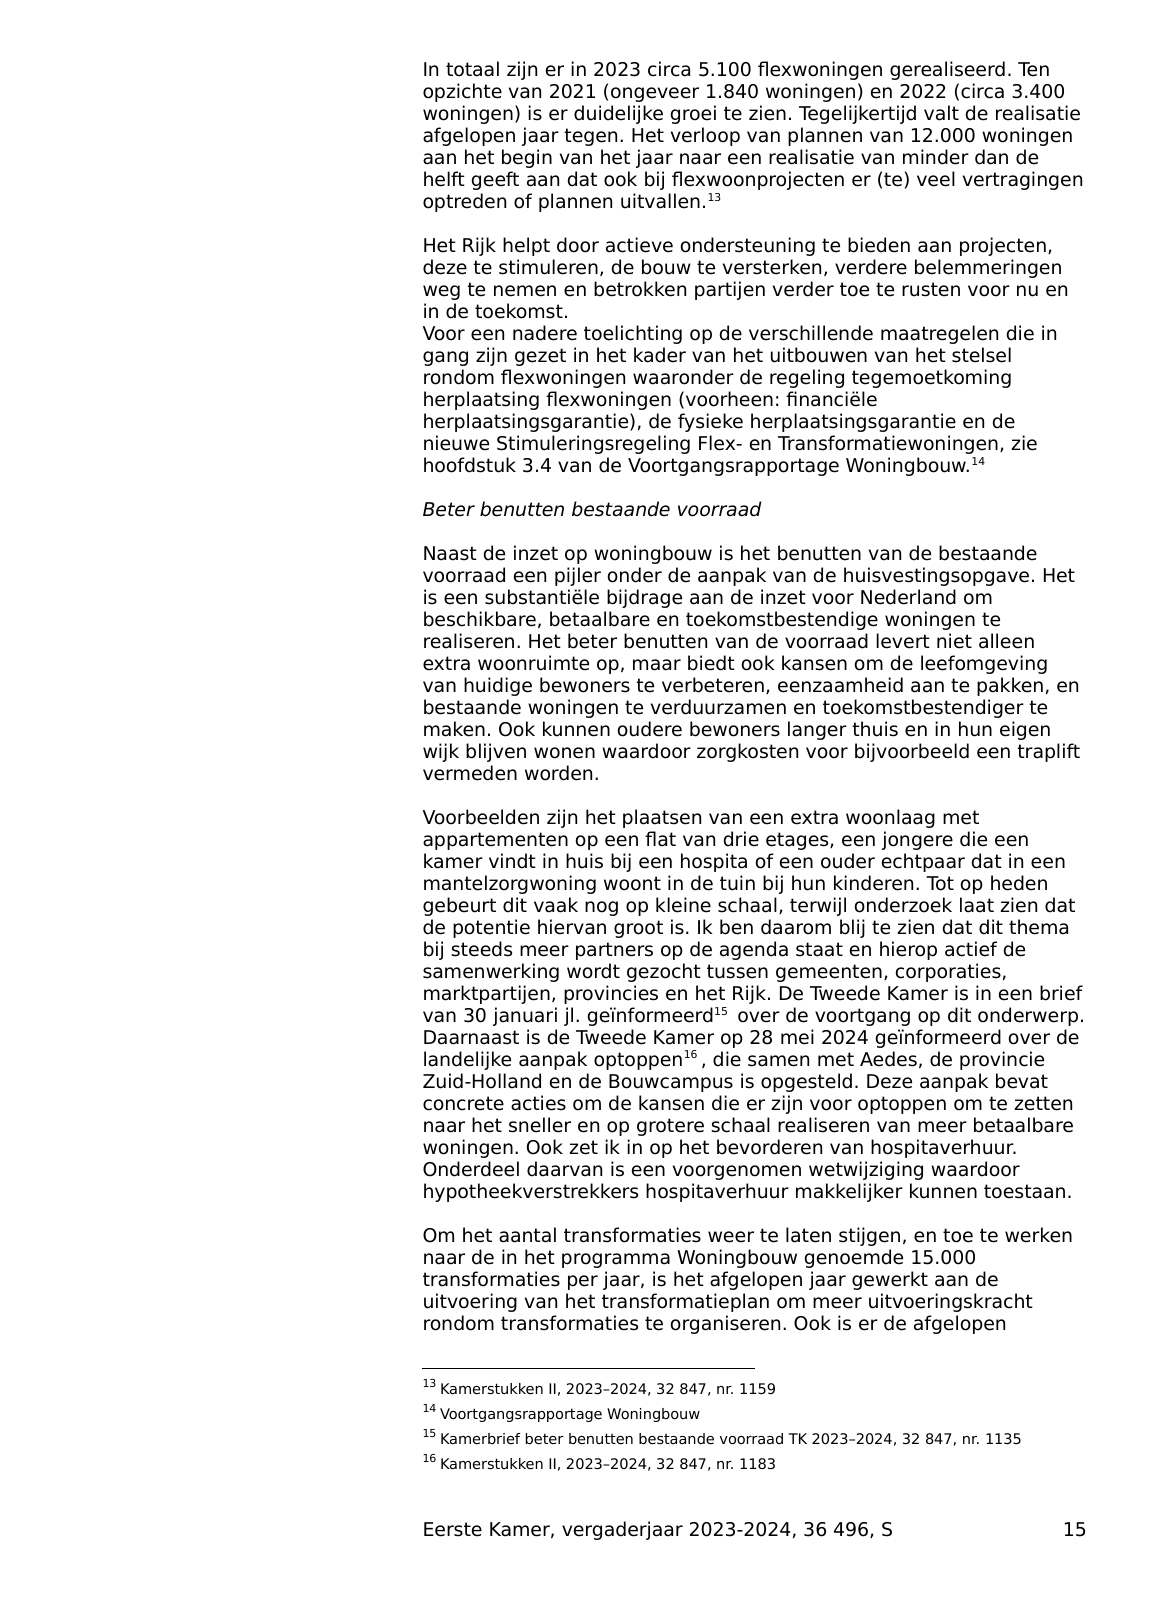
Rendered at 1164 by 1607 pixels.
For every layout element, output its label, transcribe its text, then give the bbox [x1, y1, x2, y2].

text Naast de inzet op woningbouw is het benutten van de bestaande voorraad een pijler onder de aanpak van de huisvestingsopgave. Het is een substantiële bijdrage aan de inzet voor Nederland om beschikbare, betaalbare en toekomstbestendige woningen te realiseren. Het beter benutten van de voorraad levert niet alleen extra woonruimte op, maar biedt ook kansen om de leefomgeving van huidige bewoners te verbeteren, eenzaamheid aan te pakken, en bestaande woningen te verduurzamen en toekomstbestendiger te maken. Ook kunnen oudere bewoners langer thuis en in hun eigen wijk blijven wonen waardoor zorgkosten voor bijvoorbeeld een traplift vermeden worden. [422, 543, 1087, 785]
text Kamerstukken II, 2023–2024, 32 847, nr. 1183 [422, 1452, 1087, 1474]
text Om het aantal transformaties weer te laten stijgen, en toe te werken naar de in het programma Woningbouw genoemde 15.000 transformaties per jaar, is het afgelopen jaar gewerkt aan de uitvoering van het transformatieplan om meer uitvoeringskracht rondom transformaties te organiseren. Ook is er de afgelopen [422, 1225, 1087, 1335]
text Kamerstukken II, 2023–2024, 32 847, nr. 1159 [422, 1377, 1087, 1399]
text In totaal zijn er in 2023 circa 5.100 flexwoningen gerealiseerd. Ten opzichte van 2021 (ongeveer 1.840 woningen) en 2022 (circa 3.400 woningen) is er duidelijke groei te zien. Tegelijkertijd valt de realisatie afgelopen jaar tegen. Het verloop van plannen van 12.000 woningen aan het begin van het jaar naar een realisatie van minder dan de helft geeft aan dat ook bij flexwoonprojecten er (te) veel vertragingen optreden of plannen uitvallen. [422, 59, 1087, 213]
text Voortgangsrapportage Woningbouw [422, 1402, 1087, 1424]
text Kamerbrief beter benutten bestaande voorraad TK 2023–2024, 32 847, nr. 1135 [422, 1427, 1087, 1449]
text Voor een nadere toelichting op de verschillende maatregelen die in gang zijn gezet in het kader van het uitbouwen van het stelsel rondom flexwoningen waaronder de regeling tegemoetkoming herplaatsing flexwoningen (voorheen: financiële herplaatsingsgarantie), de fysieke herplaatsingsgarantie en de nieuwe Stimuleringsregeling Flex- en Transformatiewoningen, zie hoofdstuk 3.4 van de Voortgangsrapportage Woningbouw. [422, 323, 1087, 477]
text Het Rijk helpt door actieve ondersteuning te bieden aan projecten, deze te stimuleren, de bouw te versterken, verdere belemmeringen weg te nemen en betrokken partijen verder toe te rusten voor nu en in de toekomst. [422, 235, 1087, 323]
subtitle Beter benutten bestaande voorraad [422, 499, 1087, 521]
text Voorbeelden zijn het plaatsen van een extra woonlaag met appartementen op een flat van drie etages, een jongere die een kamer vindt in huis bij een hospita of een ouder echtpaar dat in een mantelzorgwoning woont in de tuin bij hun kinderen. Tot op heden gebeurt dit vaak nog op kleine schaal, terwijl onderzoek laat zien dat de potentie hiervan groot is. Ik ben daarom blij te zien dat dit thema bij steeds meer partners op de agenda staat en hierop actief de samenwerking wordt gezocht tussen gemeenten, corporaties, marktpartijen, provincies en het Rijk. De Tweede Kamer is in een brief van 30 januari jl. geïnformeerd over de voortgang op dit onderwerp. Daarnaast is de Tweede Kamer op 28 mei 2024 geïnformeerd over de landelijke aanpak optoppen, die samen met Aedes, de provincie Zuid-Holland en de Bouwcampus is opgesteld. Deze aanpak bevat concrete acties om de kansen die er zijn voor optoppen om te zetten naar het sneller en op grotere schaal realiseren van meer betaalbare woningen. Ook zet ik in op het bevorderen van hospitaverhuur. Onderdeel daarvan is een voorgenomen wetwijziging waardoor hypotheekverstrekkers hospitaverhuur makkelijker kunnen toestaan. [422, 807, 1087, 1203]
